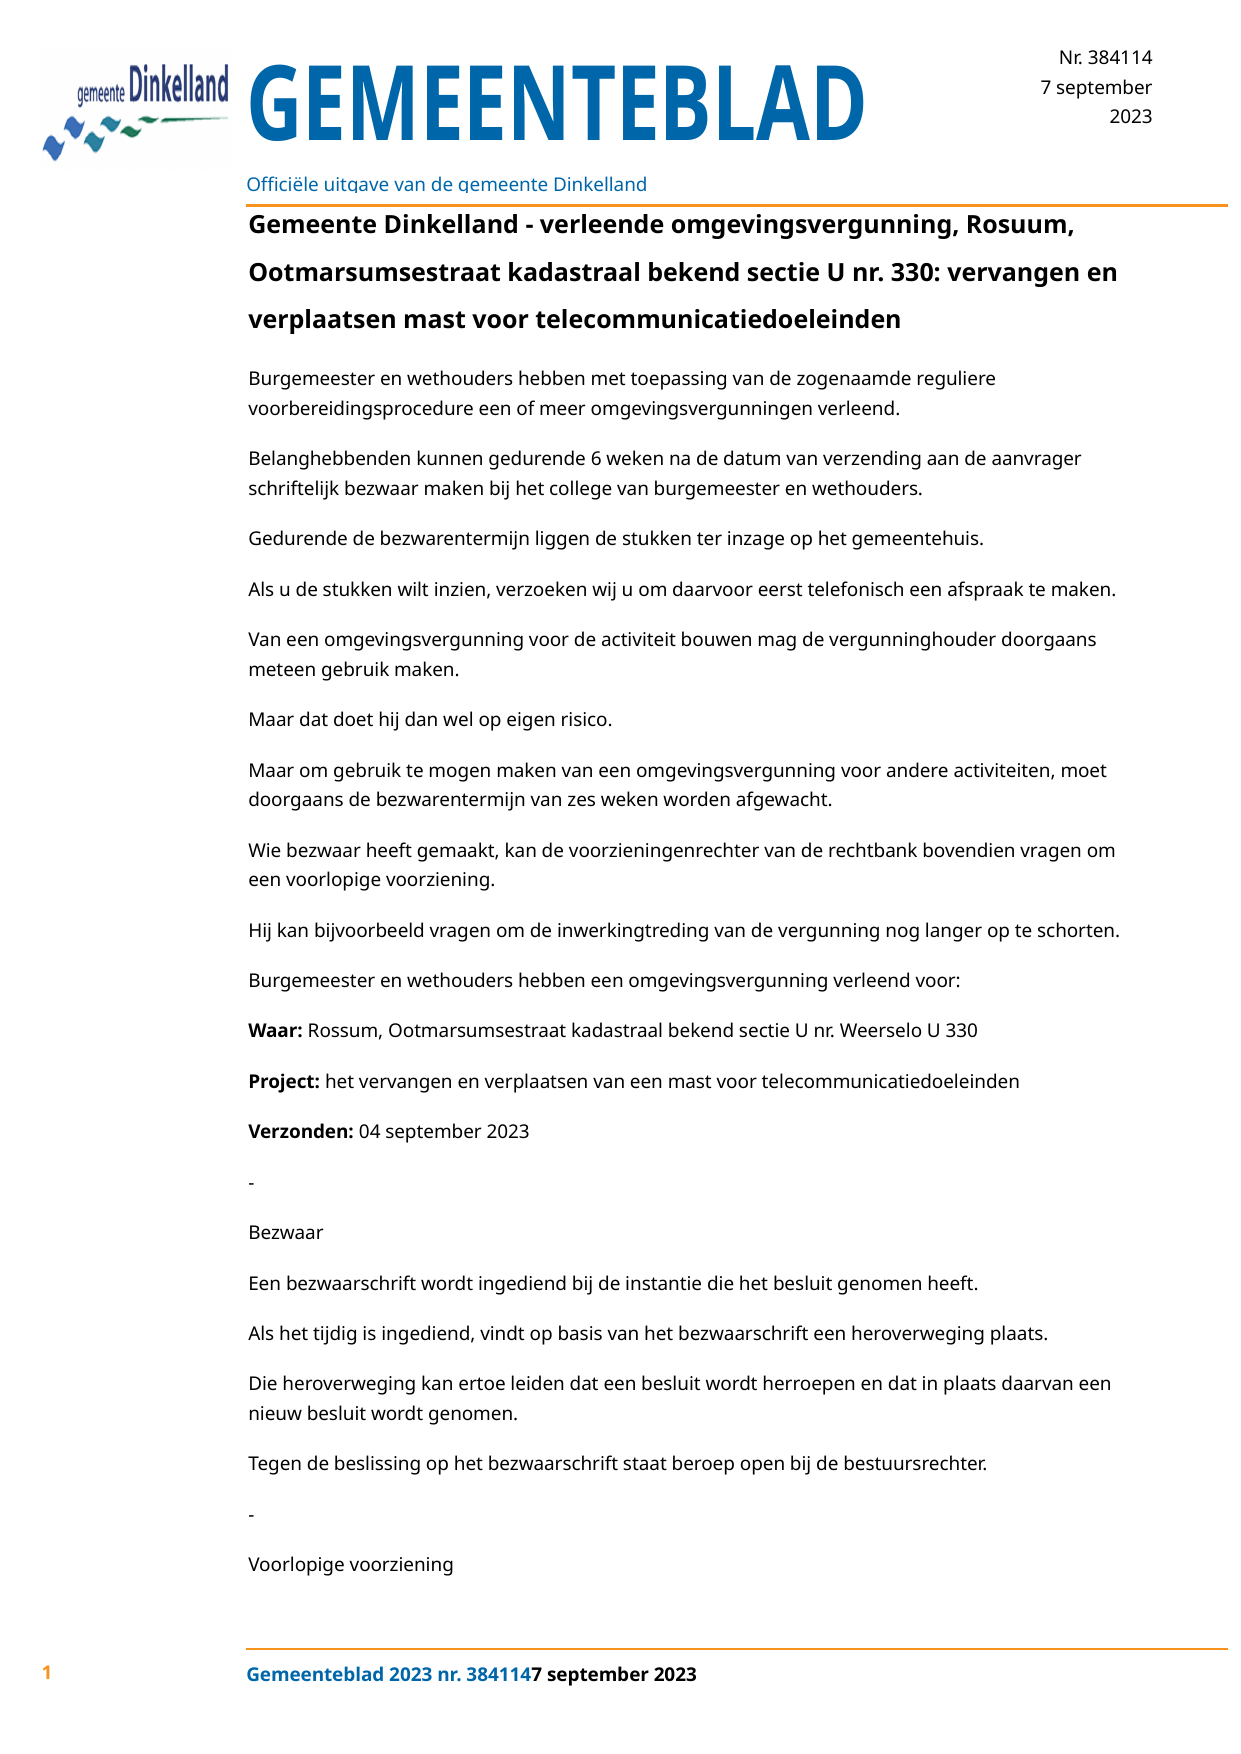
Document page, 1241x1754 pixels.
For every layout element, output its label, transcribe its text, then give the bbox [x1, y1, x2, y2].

text Als het tijdig is ingediend, vindt op basis van het bezwaarschrift een heroverweging plaats. [248, 1320, 1152, 1346]
text Die heroverweging kan ertoe leiden dat een besluit wordt herroepen en dat in plaats daarvan een nieuw besluit wordt genomen. [248, 1371, 1152, 1426]
text Burgemeester en wethouders hebben een omgevingsvergunning verleend voor: [248, 967, 1152, 993]
text Gemeente Dinkelland - verleende omgevingsvergunning, Rosuum, Ootmarsumsestraat kadastraal bekend sectie U nr. 330: vervangen en verplaatsen mast voor telecommunicatiedoeleinden [248, 207, 1152, 336]
picture [41, 47, 231, 172]
text Van een omgevingsvergunning voor de activiteit bouwen mag de vergunninghouder doorgaans meteen gebruik maken. [248, 626, 1152, 682]
text Project: het vervangen en verplaatsen van een mast voor telecommunicatiedoeleinden [248, 1068, 1152, 1094]
text Voorlopige voorziening [248, 1551, 1152, 1577]
text Tegen de beslissing op het bezwaarschrift staat beroep open bij de bestuursrechter. [248, 1451, 1152, 1476]
text Maar dat doet hij dan wel op eigen risico. [248, 706, 1152, 732]
text Bezwaar [248, 1219, 1152, 1245]
text Wie bezwaar heeft gemaakt, kan de voorzieningenrechter van de rechtbank bovendien vragen om een voorlopige voorziening. [248, 837, 1152, 892]
text Burgemeester en wethouders hebben met toepassing van de zogenaamde reguliere voorbereidingsprocedure een of meer omgevingsvergunningen verleend. [248, 366, 1152, 421]
text Als u de stukken wilt inzien, verzoeken wij u om daarvoor eerst telefonisch een afspraak te maken. [248, 576, 1152, 602]
text Maar om gebruik te mogen maken van een omgevingsvergunning voor andere activiteiten, moet doorgaans de bezwarentermijn van zes weken worden afgewacht. [248, 757, 1152, 812]
text Belanghebbenden kunnen gedurende 6 weken na de datum van verzending aan de aanvrager schriftelijk bezwaar maken bij het college van burgemeester en wethouders. [248, 446, 1152, 501]
text Waar: Rossum, Ootmarsumsestraat kadastraal bekend sectie U nr. Weerselo U 330 [248, 1018, 1152, 1043]
text Een bezwaarschrift wordt ingediend bij de instantie die het besluit genomen heeft. [248, 1270, 1152, 1295]
text Gedurende de bezwarentermijn liggen de stukken ter inzage op het gemeentehuis. [248, 526, 1152, 551]
text - [248, 1501, 1152, 1527]
text Verzonden: 04 september 2023 [248, 1118, 1152, 1144]
text - [248, 1169, 1152, 1194]
text Hij kan bijvoorbeeld vragen om de inwerkingtreding van de vergunning nog langer op te schorten. [248, 917, 1152, 942]
